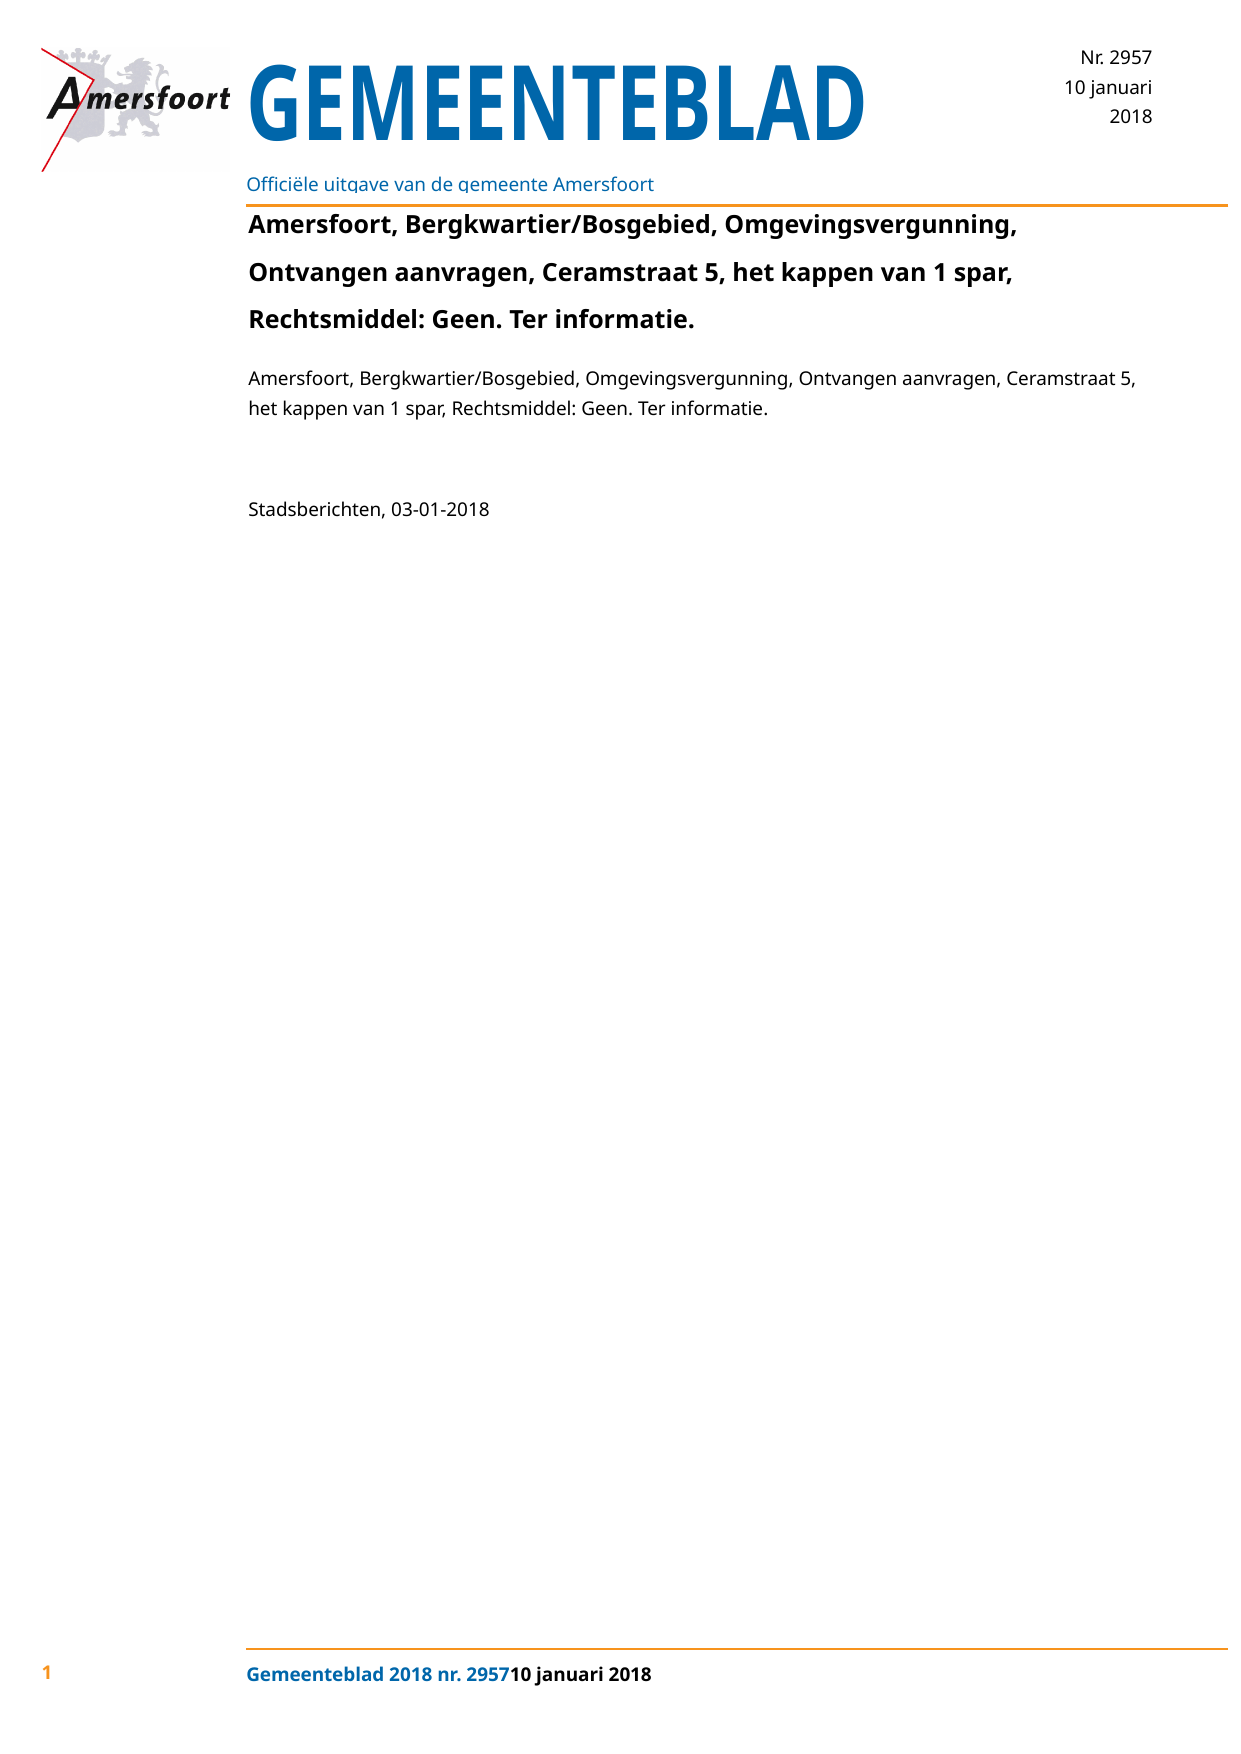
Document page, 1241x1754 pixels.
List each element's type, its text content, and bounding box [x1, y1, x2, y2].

picture [41, 47, 231, 172]
text Amersfoort, Bergkwartier/Bosgebied, Omgevingsvergunning, Ontvangen aanvragen, Ceramstraat 5, het kappen van 1 spar, Rechtsmiddel: Geen. Ter informatie. [248, 207, 1152, 336]
text Amersfoort, Bergkwartier/Bosgebied, Omgevingsvergunning, Ontvangen aanvragen, Ceramstraat 5, het kappen van 1 spar, Rechtsmiddel: Geen. Ter informatie. [248, 366, 1152, 421]
text Stadsberichten, 03-01-2018 [248, 496, 1152, 522]
